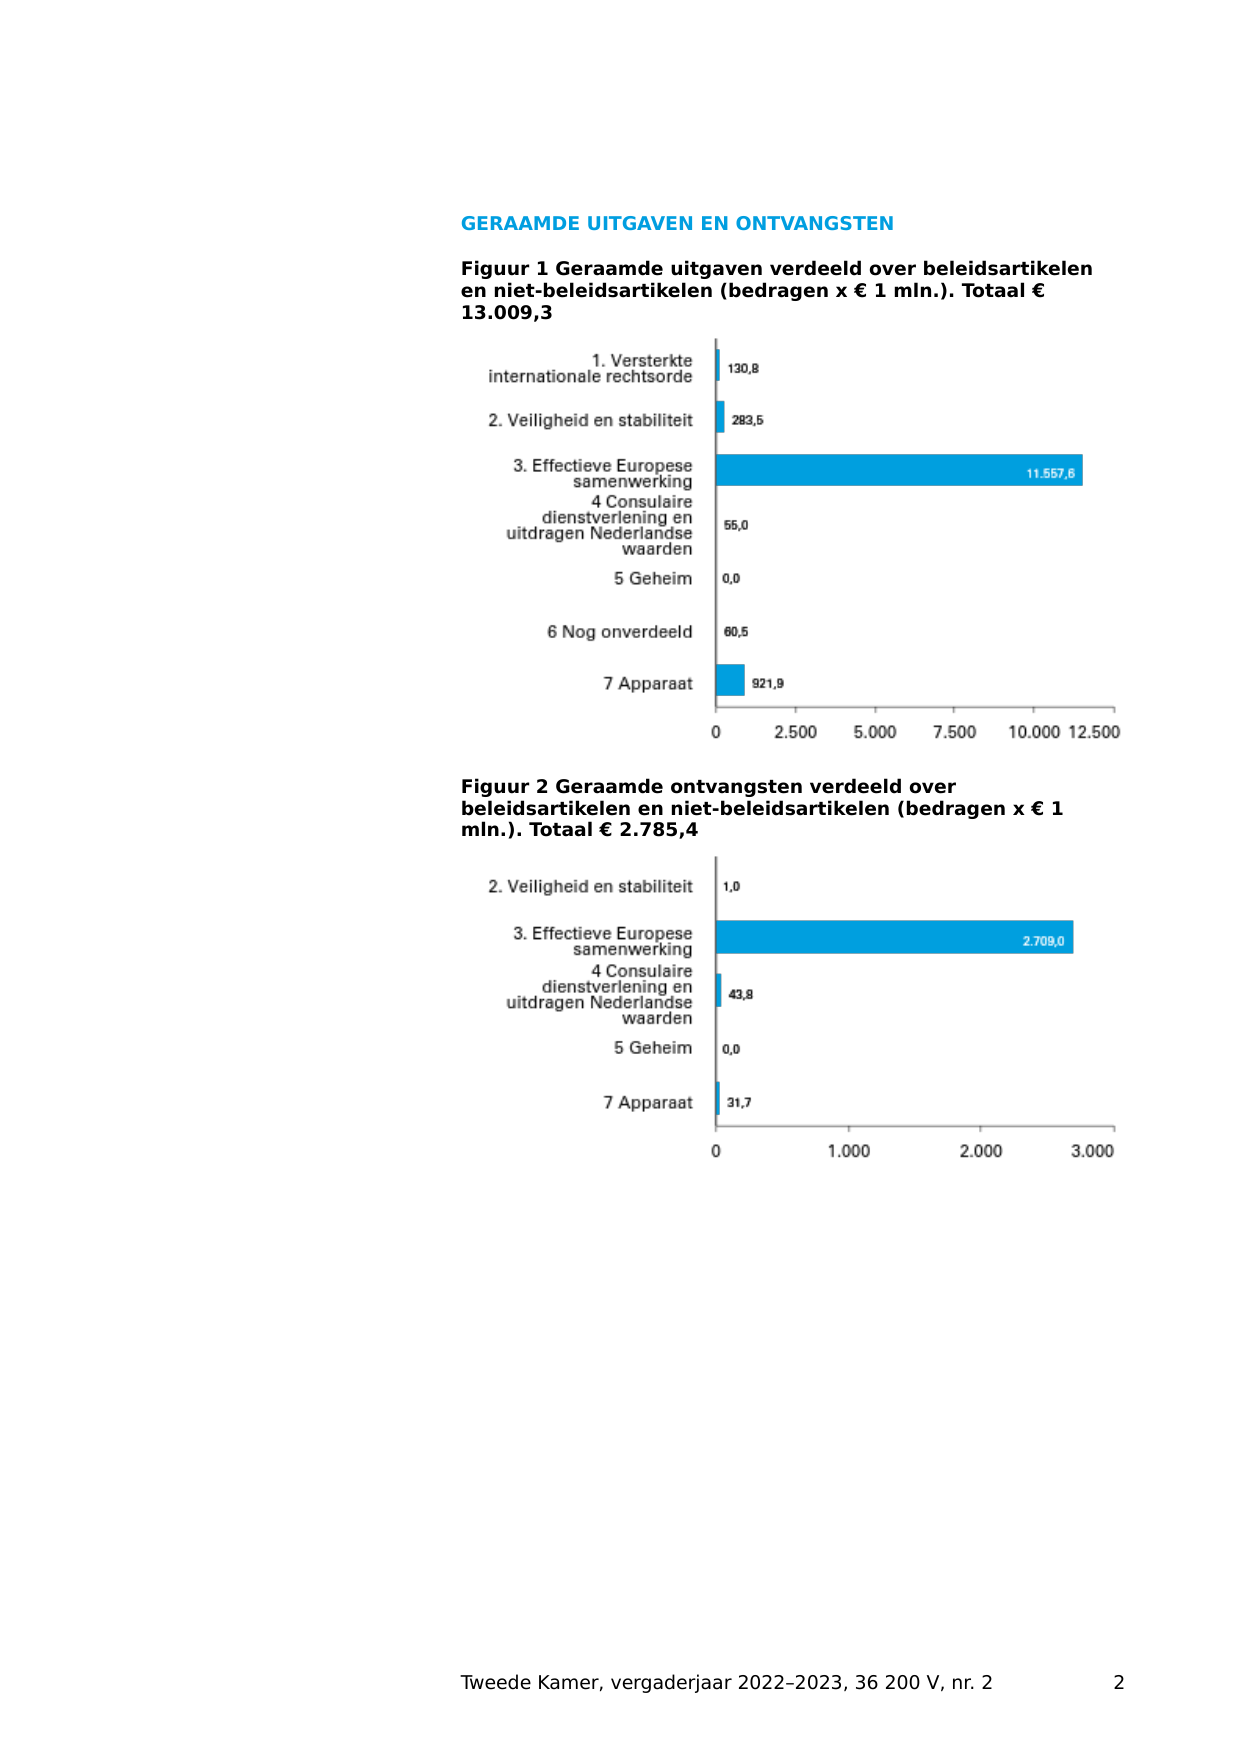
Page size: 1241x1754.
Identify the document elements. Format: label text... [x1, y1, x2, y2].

title Figuur 1 Geraamde uitgaven verdeeld over beleidsartikelen en niet-beleidsartikelen (bedragen x € 1 mln.). Totaal € 13.009,3 [461, 258, 1125, 324]
title Figuur 2 Geraamde ontvangsten verdeeld over beleidsartikelen en niet-beleidsartikelen (bedragen x € 1 mln.). Totaal € 2.785,4 [461, 776, 1125, 841]
title Geraamde uitgaven en ontvangsten [461, 213, 1125, 235]
